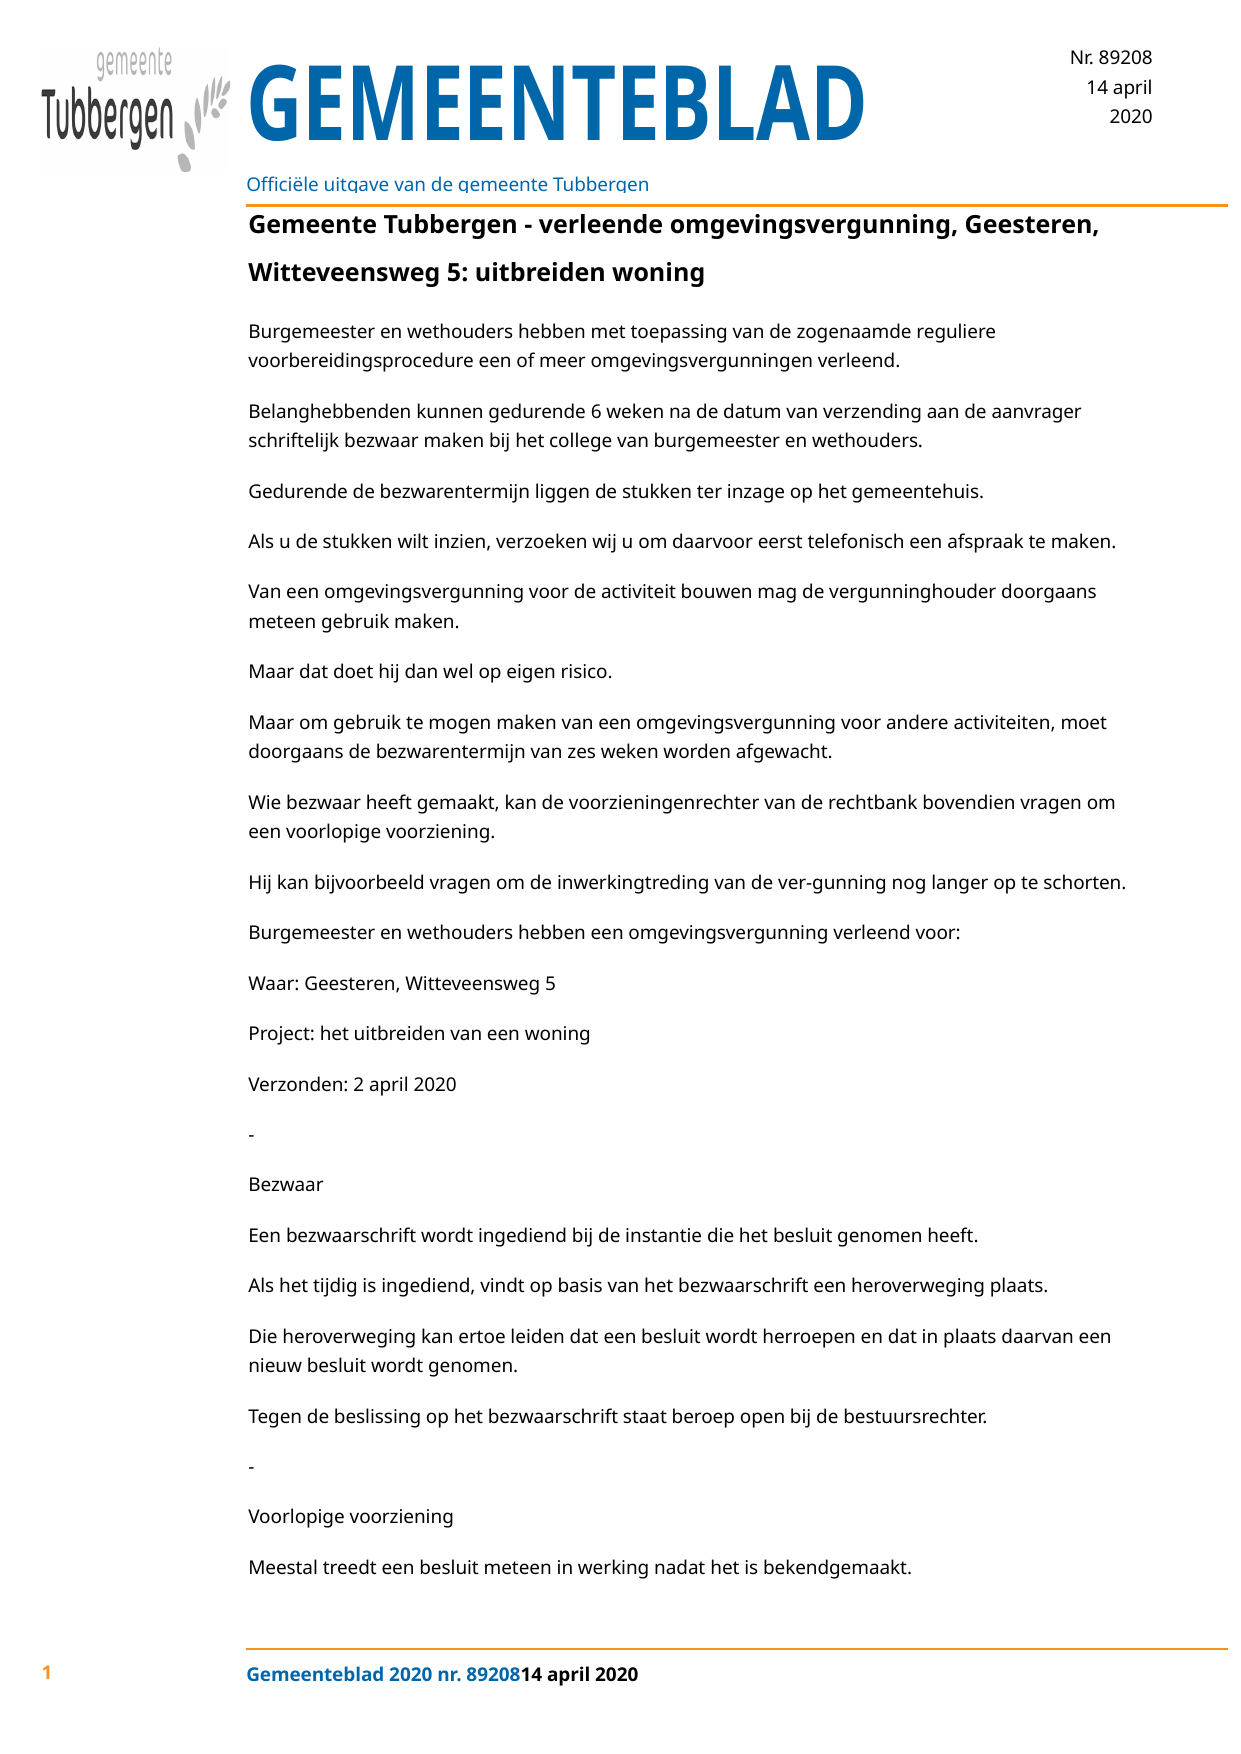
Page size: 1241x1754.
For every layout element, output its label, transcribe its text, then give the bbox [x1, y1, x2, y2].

text Hij kan bijvoorbeeld vragen om de inwerkingtreding van de ver-gunning nog langer op te schorten. [248, 869, 1152, 895]
text Maar dat doet hij dan wel op eigen risico. [248, 659, 1152, 684]
text - [248, 1453, 1152, 1479]
text Gedurende de bezwarentermijn liggen de stukken ter inzage op het gemeentehuis. [248, 478, 1152, 504]
text Bezwaar [248, 1172, 1152, 1197]
text Voorlopige voorziening [248, 1504, 1152, 1529]
text Van een omgevingsvergunning voor de activiteit bouwen mag de vergunninghouder doorgaans meteen gebruik maken. [248, 579, 1152, 634]
text Verzonden: 2 april 2020 [248, 1071, 1152, 1097]
text - [248, 1121, 1152, 1147]
text Waar: Geesteren, Witteveensweg 5 [248, 970, 1152, 996]
text Project: het uitbreiden van een woning [248, 1020, 1152, 1046]
text Als u de stukken wilt inzien, verzoeken wij u om daarvoor eerst telefonisch een afspraak te maken. [248, 528, 1152, 554]
text Tegen de beslissing op het bezwaarschrift staat beroep open bij de bestuursrechter. [248, 1403, 1152, 1429]
text Burgemeester en wethouders hebben met toepassing van de zogenaamde reguliere voorbereidingsprocedure een of meer omgevingsvergunningen verleend. [248, 318, 1152, 373]
text Wie bezwaar heeft gemaakt, kan de voorzieningenrechter van de rechtbank bovendien vragen om een voorlopige voorziening. [248, 789, 1152, 844]
text Maar om gebruik te mogen maken van een omgevingsvergunning voor andere activiteiten, moet doorgaans de bezwarentermijn van zes weken worden afgewacht. [248, 709, 1152, 764]
picture [41, 47, 231, 172]
text Een bezwaarschrift wordt ingediend bij de instantie die het besluit genomen heeft. [248, 1222, 1152, 1248]
text Als het tijdig is ingediend, vindt op basis van het bezwaarschrift een heroverweging plaats. [248, 1272, 1152, 1298]
text Belanghebbenden kunnen gedurende 6 weken na de datum van verzending aan de aanvrager schriftelijk bezwaar maken bij het college van burgemeester en wethouders. [248, 398, 1152, 453]
text Burgemeester en wethouders hebben een omgevingsvergunning verleend voor: [248, 919, 1152, 945]
text Gemeente Tubbergen - verleende omgevingsvergunning, Geesteren, Witteveensweg 5: uitbreiden woning [248, 207, 1152, 288]
text Die heroverweging kan ertoe leiden dat een besluit wordt herroepen en dat in plaats daarvan een nieuw besluit wordt genomen. [248, 1323, 1152, 1378]
text Meestal treedt een besluit meteen in werking nadat het is bekendgemaakt. [248, 1554, 1152, 1580]
